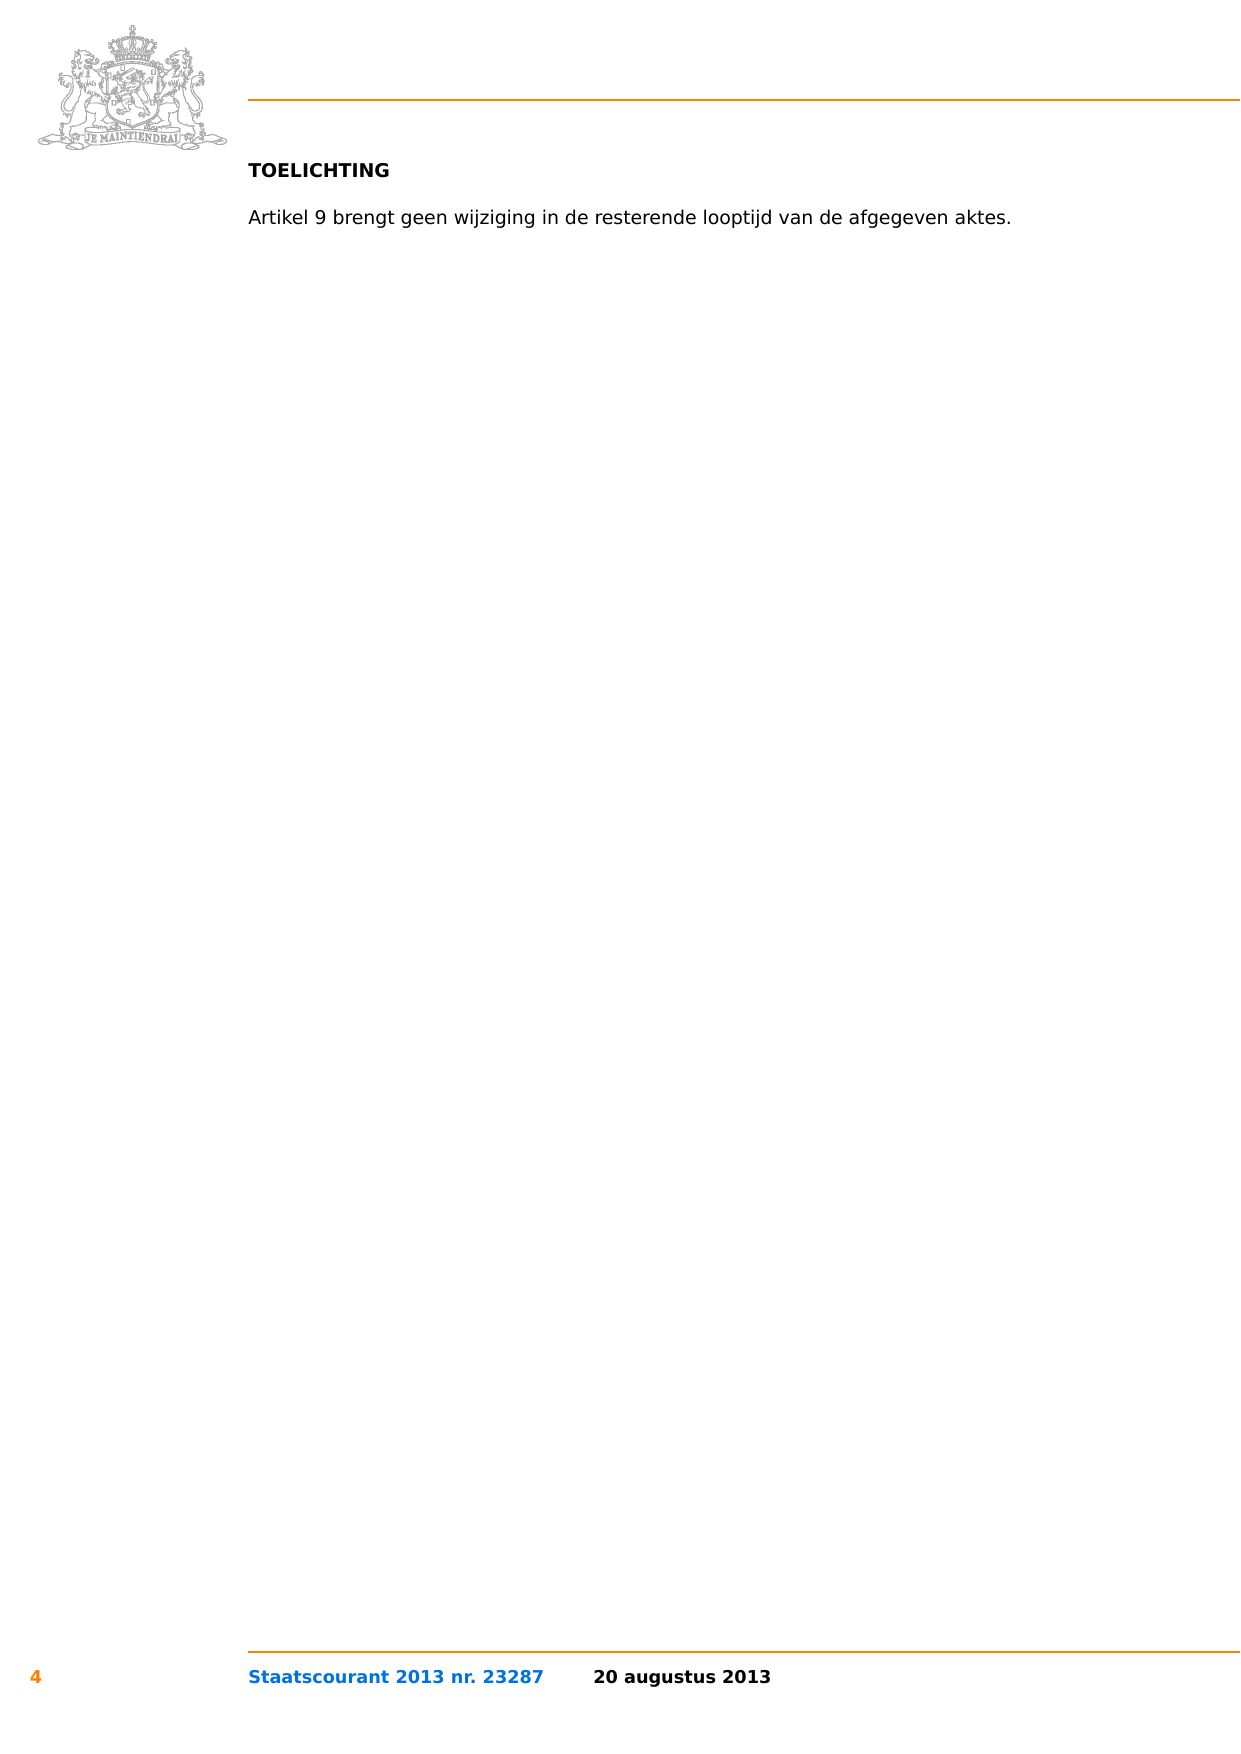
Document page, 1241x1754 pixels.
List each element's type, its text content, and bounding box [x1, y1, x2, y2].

subtitle TOELICHTING [248, 160, 1163, 182]
picture [38, 25, 227, 150]
text Artikel 9 brengt geen wijziging in de resterende looptijd van de afgegeven aktes. [248, 207, 1163, 229]
